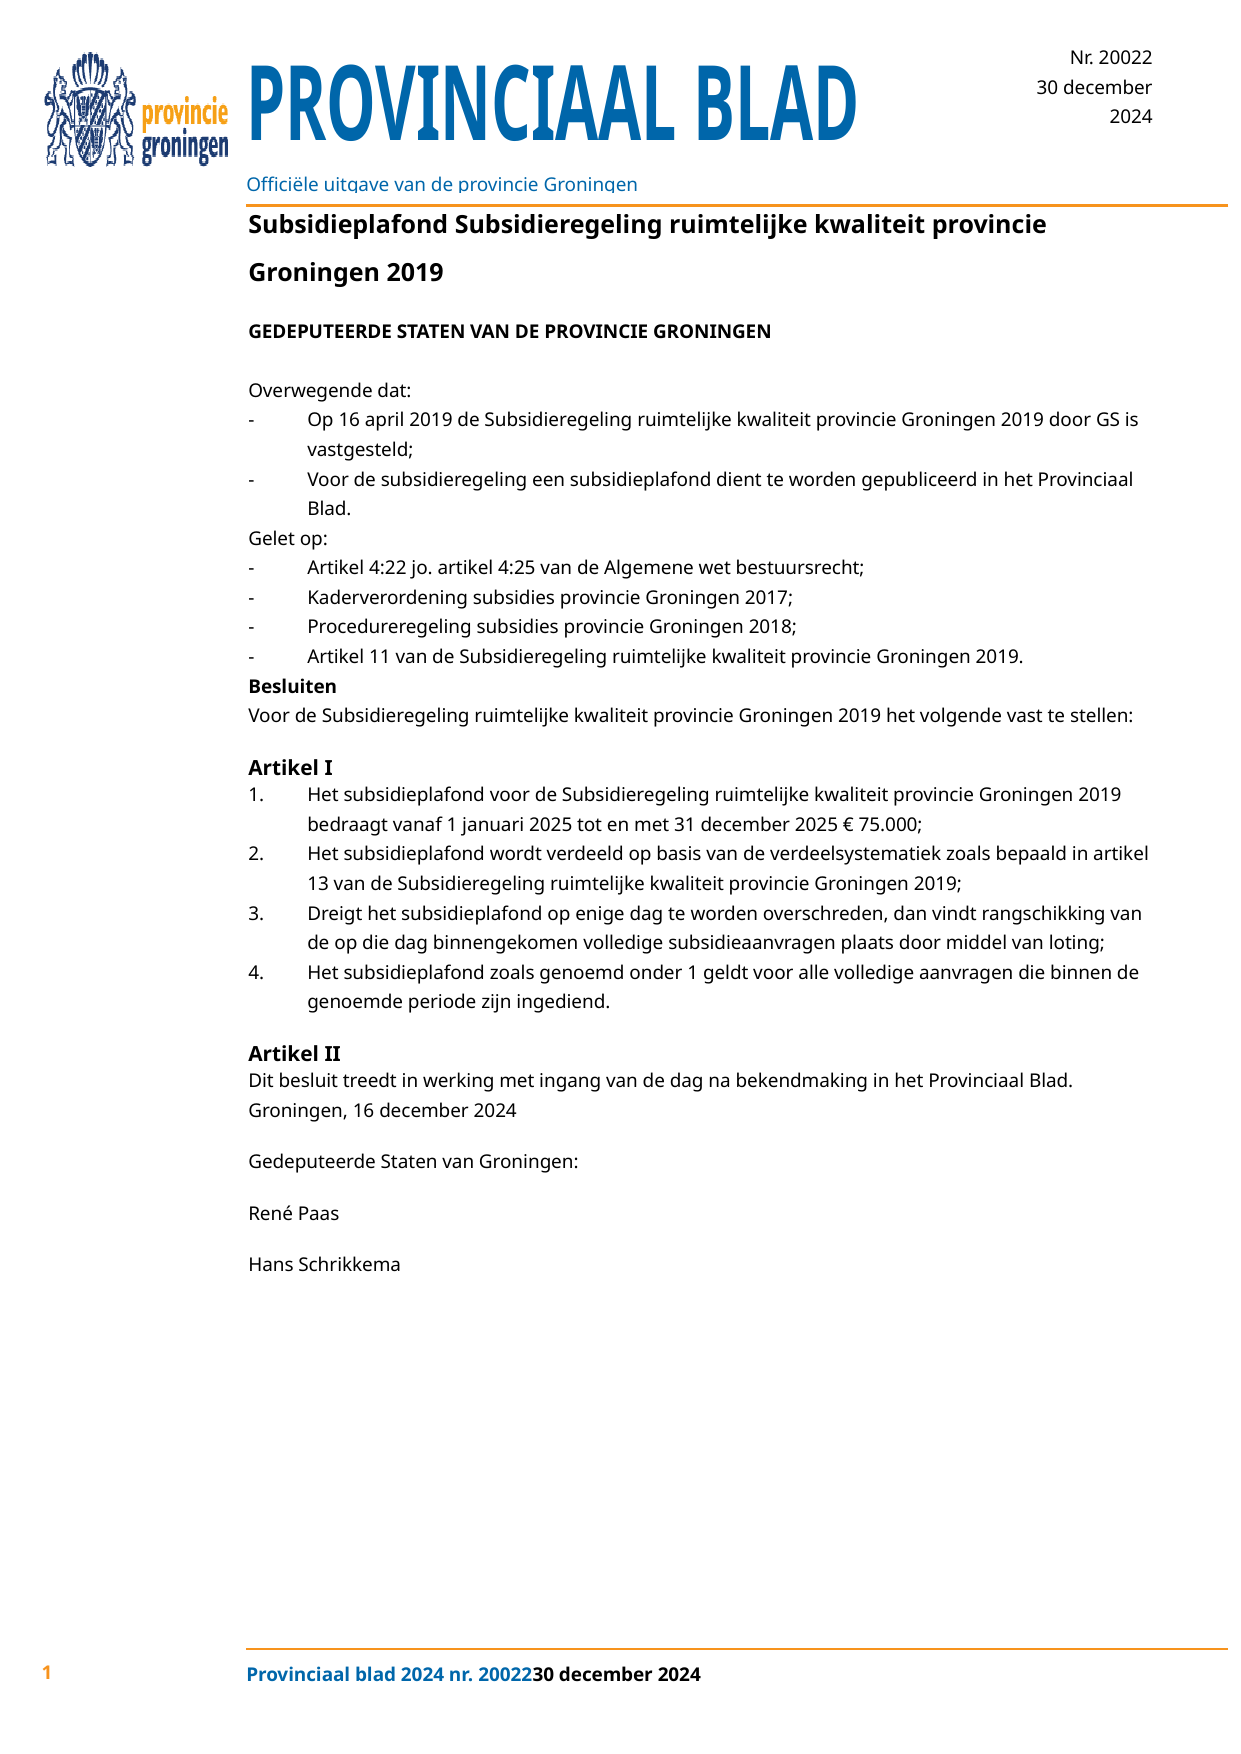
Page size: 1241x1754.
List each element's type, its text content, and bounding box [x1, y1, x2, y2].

text René Paas [248, 1200, 1152, 1226]
list Op 16 april 2019 de Subsidieregeling ruimtelijke kwaliteit provincie Groningen 2019 door GS is vastgesteld; [248, 407, 1152, 462]
text Artikel II [248, 1039, 1152, 1067]
text Subsidieplafond Subsidieregeling ruimtelijke kwaliteit provincie Groningen 2019 [248, 207, 1152, 288]
list Het subsidieplafond voor de Subsidieregeling ruimtelijke kwaliteit provincie Groningen 2019 bedraagt vanaf 1 januari 2025 tot en met 31 december 2025 € 75.000; [248, 781, 1152, 837]
list Dreigt het subsidieplafond op enige dag te worden overschreden, dan vindt rangschikking van de op die dag binnengekomen volledige subsidieaanvragen plaats door middel van loting; [248, 900, 1152, 955]
list Artikel 4:22 jo. artikel 4:25 van de Algemene wet bestuursrecht; [248, 554, 1152, 580]
list Procedureregeling subsidies provincie Groningen 2018; [248, 614, 1152, 639]
text Hans Schrikkema [248, 1251, 1152, 1277]
text Overwegende dat: [248, 377, 1152, 403]
text Gelet op: [248, 525, 1152, 551]
list Voor de subsidieregeling een subsidieplafond dient te worden gepubliceerd in het Provinciaal Blad. [248, 466, 1152, 521]
text Voor de Subsidieregeling ruimtelijke kwaliteit provincie Groningen 2019 het volgende vast te stellen: [248, 702, 1152, 728]
list Het subsidieplafond wordt verdeeld op basis van de verdeelsystematiek zoals bepaald in artikel 13 van de Subsidieregeling ruimtelijke kwaliteit provincie Groningen 2019; [248, 841, 1152, 896]
text Gedeputeerde Staten van Groningen: [248, 1148, 1152, 1174]
picture [41, 47, 231, 172]
list Het subsidieplafond zoals genoemd onder 1 geldt voor alle volledige aanvragen die binnen de genoemde periode zijn ingediend. [248, 959, 1152, 1014]
text Groningen, 16 december 2024 [248, 1097, 1152, 1123]
text Artikel I [248, 753, 1152, 781]
text Dit besluit treedt in werking met ingang van de dag na bekendmaking in het Provinciaal Blad. [248, 1067, 1152, 1093]
list Artikel 11 van de Subsidieregeling ruimtelijke kwaliteit provincie Groningen 2019. [248, 643, 1152, 669]
list Kaderverordening subsidies provincie Groningen 2017; [248, 584, 1152, 610]
text Besluiten [248, 673, 1152, 699]
text GEDEPUTEERDE STATEN VAN DE PROVINCIE GRONINGEN [248, 318, 1152, 344]
